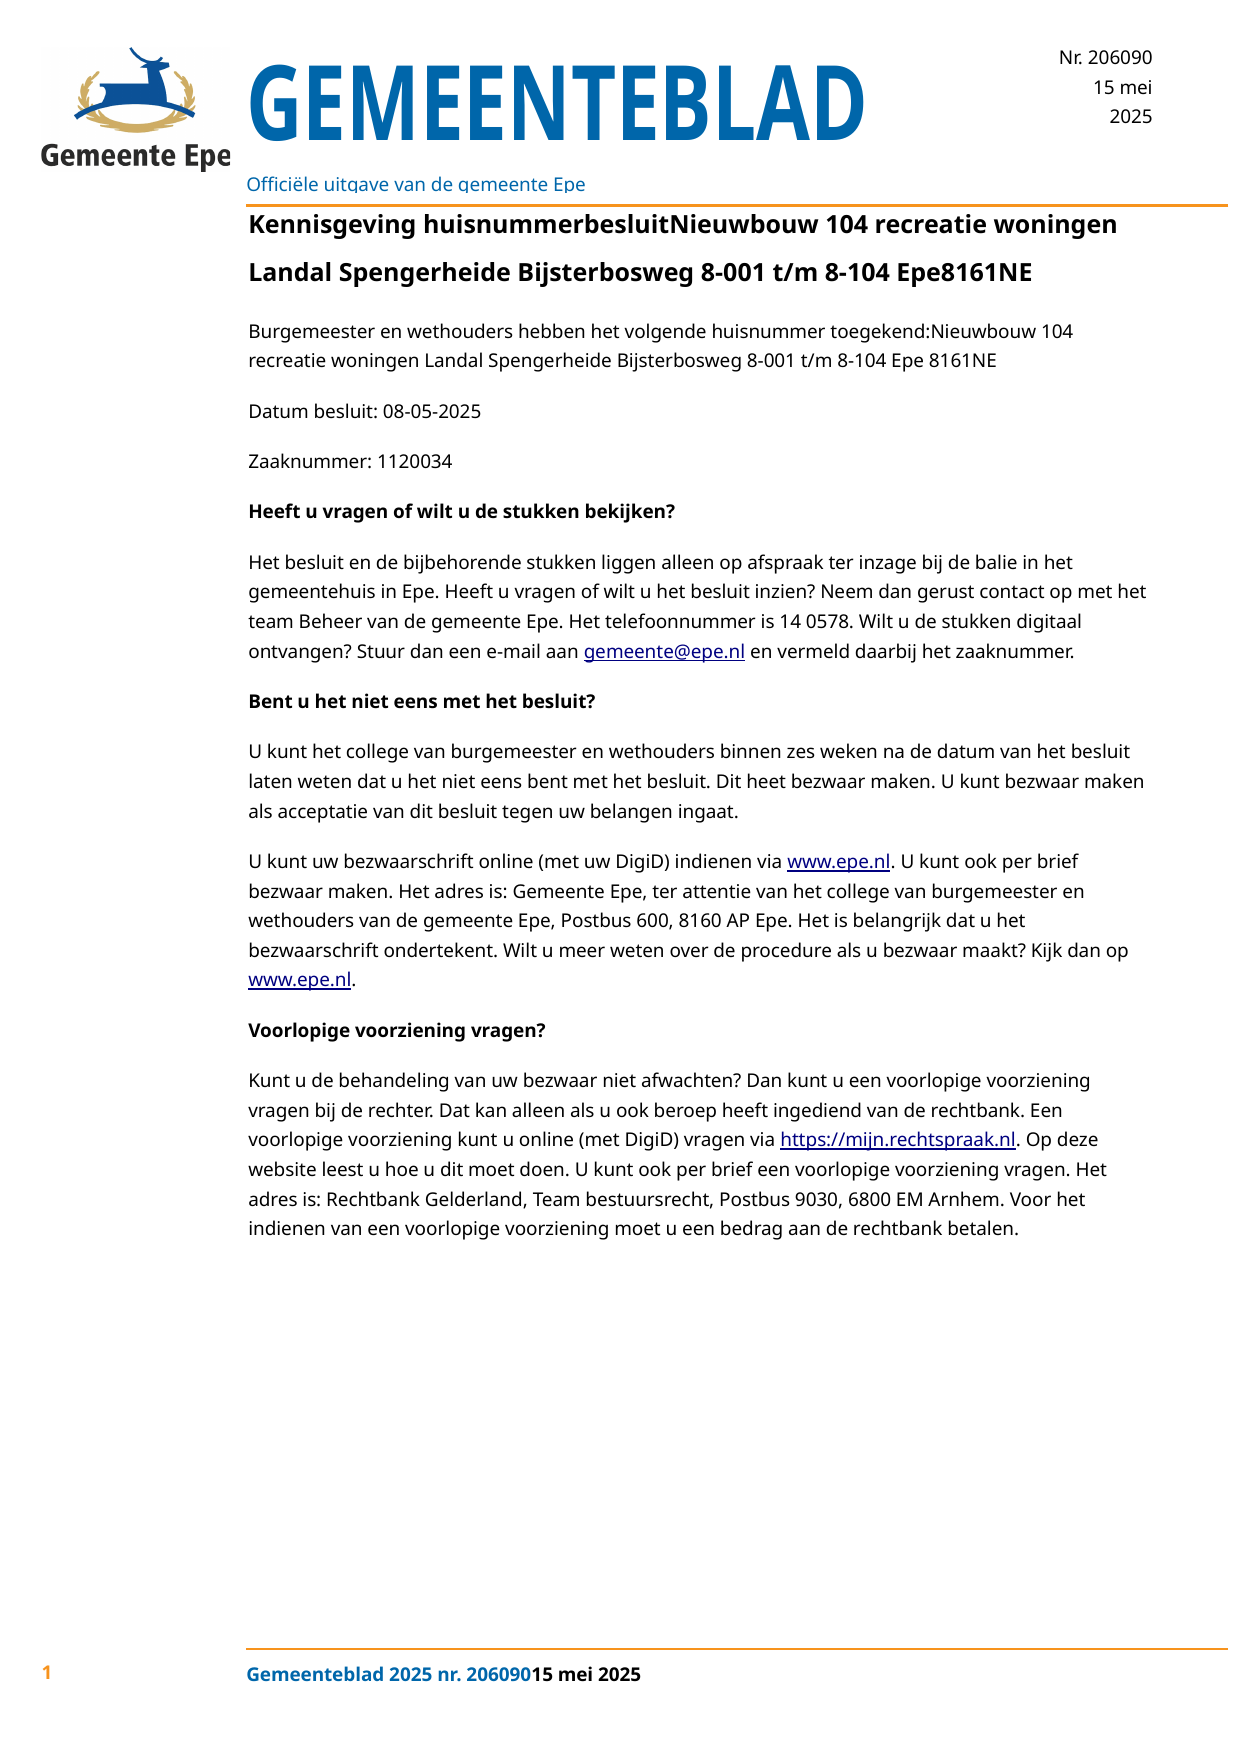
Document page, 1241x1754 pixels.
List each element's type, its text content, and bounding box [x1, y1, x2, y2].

text Het besluit en de bijbehorende stukken liggen alleen op afspraak ter inzage bij de balie in het gemeentehuis in Epe. Heeft u vragen of wilt u het besluit inzien? Neem dan gerust contact op met het team Beheer van de gemeente Epe. Het telefoonnummer is 14 0578. Wilt u de stukken digitaal ontvangen? Stuur dan een e-mail aan gemeente@epe.nl en vermeld daarbij het zaaknummer. [248, 549, 1152, 664]
text Datum besluit: 08-05-2025 [248, 398, 1152, 424]
text U kunt uw bezwaarschrift online (met uw DigiD) indienen via www.epe.nl. U kunt ook per brief bezwaar maken. Het adres is: Gemeente Epe, ter attentie van het college van burgemeester en wethouders van de gemeente Epe, Postbus 600, 8160 AP Epe. Het is belangrijk dat u het bezwaarschrift ondertekent. Wilt u meer weten over de procedure als u bezwaar maakt? Kijk dan op www.epe.nl. [248, 848, 1152, 992]
text Voorlopige voorziening vragen? [248, 1017, 1152, 1043]
text Zaaknummer: 1120034 [248, 448, 1152, 474]
text Kunt u de behandeling van uw bezwaar niet afwachten? Dan kunt u een voorlopige voorziening vragen bij de rechter. Dat kan alleen als u ook beroep heeft ingediend van de rechtbank. Een voorlopige voorziening kunt u online (met DigiD) vragen via https://mijn.rechtspraak.nl. Op deze website leest u hoe u dit moet doen. U kunt ook per brief een voorlopige voorziening vragen. Het adres is: Rechtbank Gelderland, Team bestuursrecht, Postbus 9030, 6800 EM Arnhem. Voor het indienen van een voorlopige voorziening moet u een bedrag aan de rechtbank betalen. [248, 1067, 1152, 1241]
text Kennisgeving huisnummerbesluitNieuwbouw 104 recreatie woningen Landal Spengerheide Bijsterbosweg 8-001 t/m 8-104 Epe8161NE [248, 207, 1152, 288]
text Bent u het niet eens met het besluit? [248, 688, 1152, 714]
text Heeft u vragen of wilt u de stukken bekijken? [248, 499, 1152, 524]
text Burgemeester en wethouders hebben het volgende huisnummer toegekend:Nieuwbouw 104 recreatie woningen Landal Spengerheide Bijsterbosweg 8-001 t/m 8-104 Epe 8161NE [248, 318, 1152, 373]
text U kunt het college van burgemeester en wethouders binnen zes weken na de datum van het besluit laten weten dat u het niet eens bent met het besluit. Dit heet bezwaar maken. U kunt bezwaar maken als acceptatie van dit besluit tegen uw belangen ingaat. [248, 739, 1152, 824]
picture [41, 47, 231, 172]
